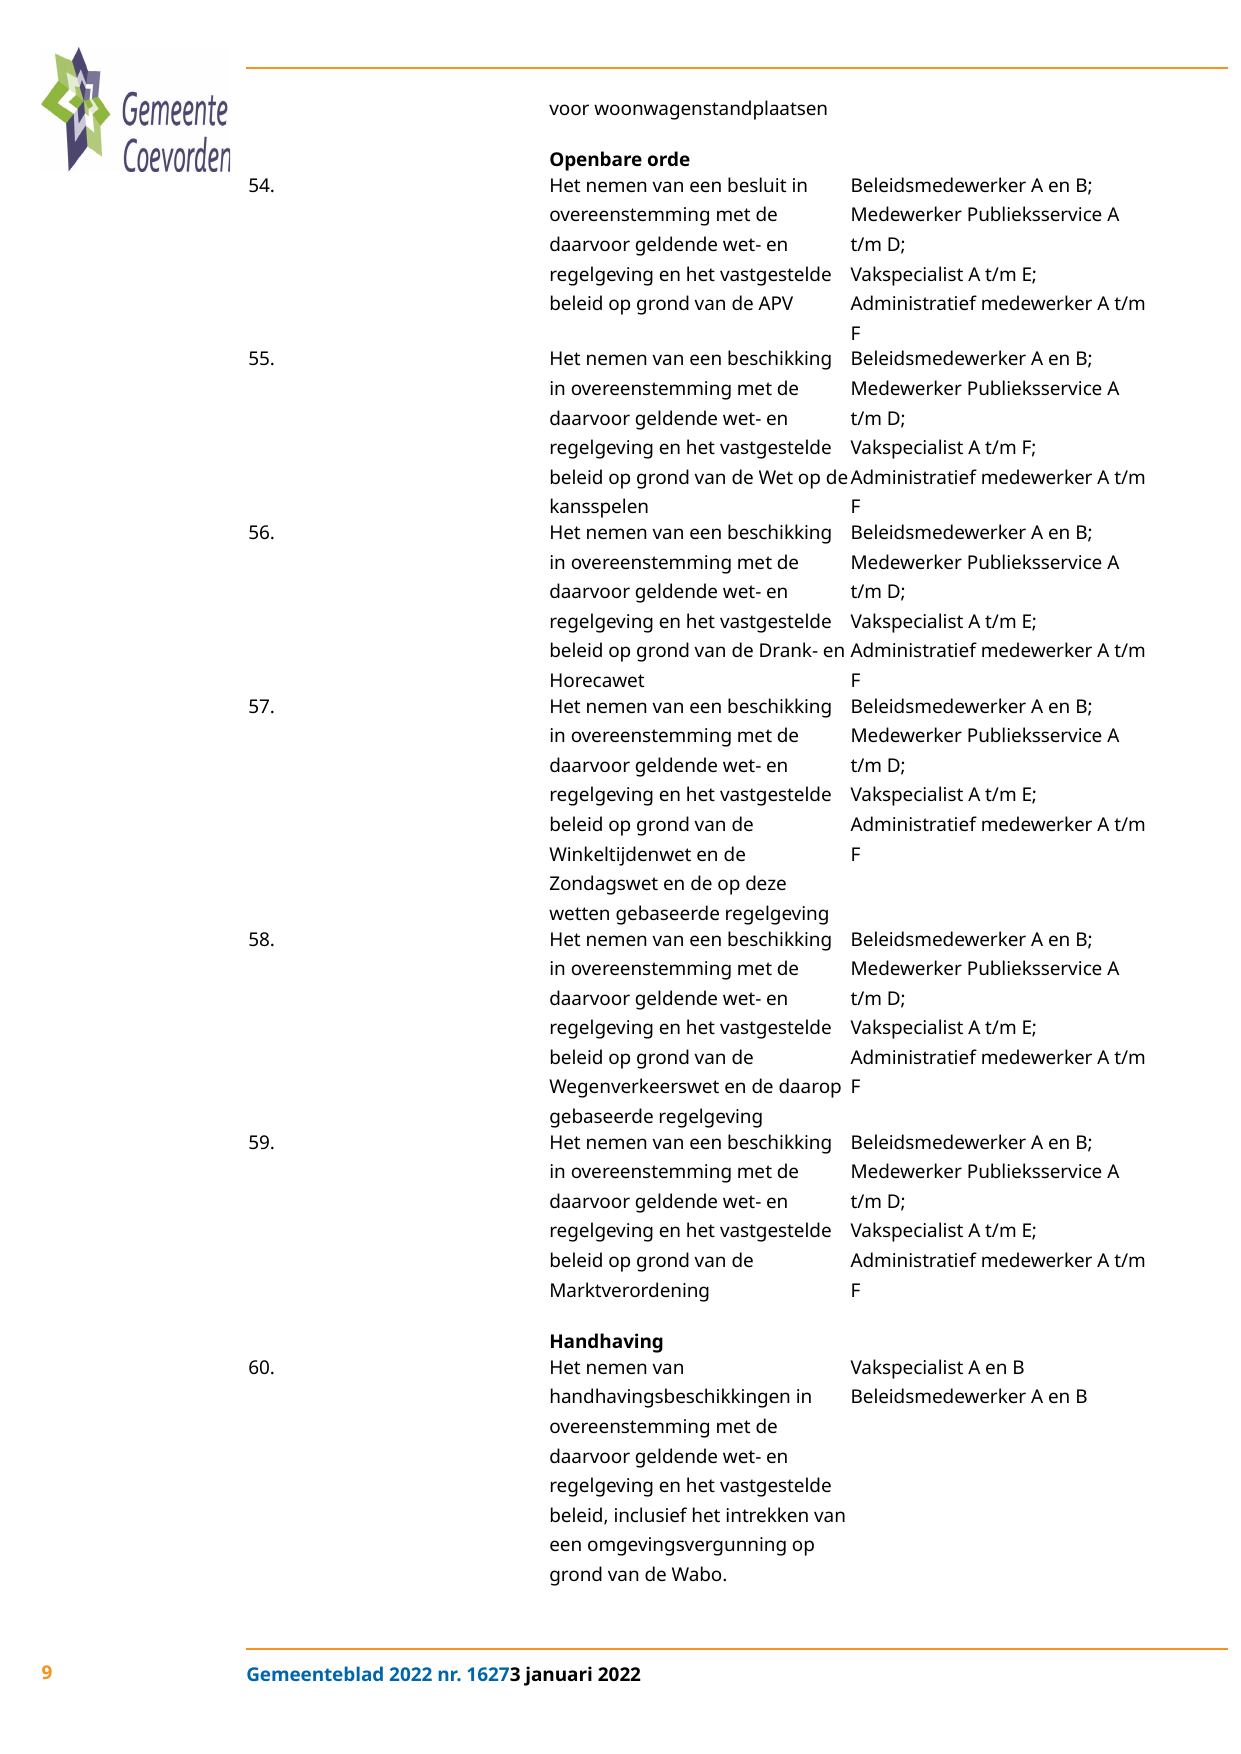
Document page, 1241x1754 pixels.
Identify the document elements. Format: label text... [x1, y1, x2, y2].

table_cell 57. [248, 693, 549, 926]
table_cell 60. [248, 1354, 549, 1587]
table_cell Handhaving [549, 1328, 850, 1354]
table_cell Het nemen van een besluit in overeenstemming met de daarvoor geldende wet- en regelgeving en het vastgestelde beleid op grond van de APV [549, 172, 850, 346]
table_cell [248, 95, 549, 121]
table_cell Beleidsmedewerker A en B; Medewerker Publieksservice A t/m D; Vakspecialist A t/m E; Administratief medewerker A t/m F [850, 172, 1152, 346]
table_cell 55. [248, 346, 549, 519]
table_cell 59. [248, 1129, 549, 1303]
table_cell [850, 146, 1152, 172]
table_cell Het nemen van een beschikking in overeenstemming met de daarvoor geldende wet- en regelgeving en het vastgestelde beleid op grond van de Marktverordening [549, 1129, 850, 1303]
table_cell Beleidsmedewerker A en B; Medewerker Publieksservice A t/m D; Vakspecialist A t/m E; Administratief medewerker A t/m F [850, 519, 1152, 693]
table_cell 56. [248, 519, 549, 693]
table_cell Het nemen van een beschikking in overeenstemming met de daarvoor geldende wet- en regelgeving en het vastgestelde beleid op grond van de Wet op de kansspelen [549, 346, 850, 519]
table_cell Beleidsmedewerker A en B; Medewerker Publieksservice A t/m D; Vakspecialist A t/m F; Administratief medewerker A t/m F [850, 346, 1152, 519]
table_cell Beleidsmedewerker A en B; Medewerker Publieksservice A t/m D; Vakspecialist A t/m E; Administratief medewerker A t/m F [850, 1129, 1152, 1303]
table_cell Het nemen van handhavingsbeschikkingen in overeenstemming met de daarvoor geldende wet- en regelgeving en het vastgestelde beleid, inclusief het intrekken van een omgevingsvergunning op grond van de Wabo. [549, 1354, 850, 1587]
table_cell [248, 1328, 549, 1354]
table_cell [850, 1328, 1152, 1354]
picture [41, 47, 231, 172]
table_cell Het nemen van een beschikking in overeenstemming met de daarvoor geldende wet- en regelgeving en het vastgestelde beleid op grond van de Winkeltijdenwet en de Zondagswet en de op deze wetten gebaseerde regelgeving [549, 693, 850, 926]
table_cell Openbare orde [549, 146, 850, 172]
table_cell Beleidsmedewerker A en B; Medewerker Publieksservice A t/m D; Vakspecialist A t/m E; Administratief medewerker A t/m F [850, 693, 1152, 926]
table_cell Beleidsmedewerker A en B; Medewerker Publieksservice A t/m D; Vakspecialist A t/m E; Administratief medewerker A t/m F [850, 926, 1152, 1129]
table_cell [248, 121, 1152, 146]
table_cell voor woonwagenstandplaatsen [549, 95, 850, 121]
table_cell [850, 95, 1152, 121]
table_cell 58. [248, 926, 549, 1129]
table_cell [248, 146, 549, 172]
table_cell Vakspecialist A en B Beleidsmedewerker A en B [850, 1354, 1152, 1587]
table_cell Het nemen van een beschikking in overeenstemming met de daarvoor geldende wet- en regelgeving en het vastgestelde beleid op grond van de Drank- en Horecawet [549, 519, 850, 693]
table_cell Het nemen van een beschikking in overeenstemming met de daarvoor geldende wet- en regelgeving en het vastgestelde beleid op grond van de Wegenverkeerswet en de daarop gebaseerde regelgeving [549, 926, 850, 1129]
table_cell [248, 1303, 1152, 1328]
table_cell 54. [248, 172, 549, 346]
